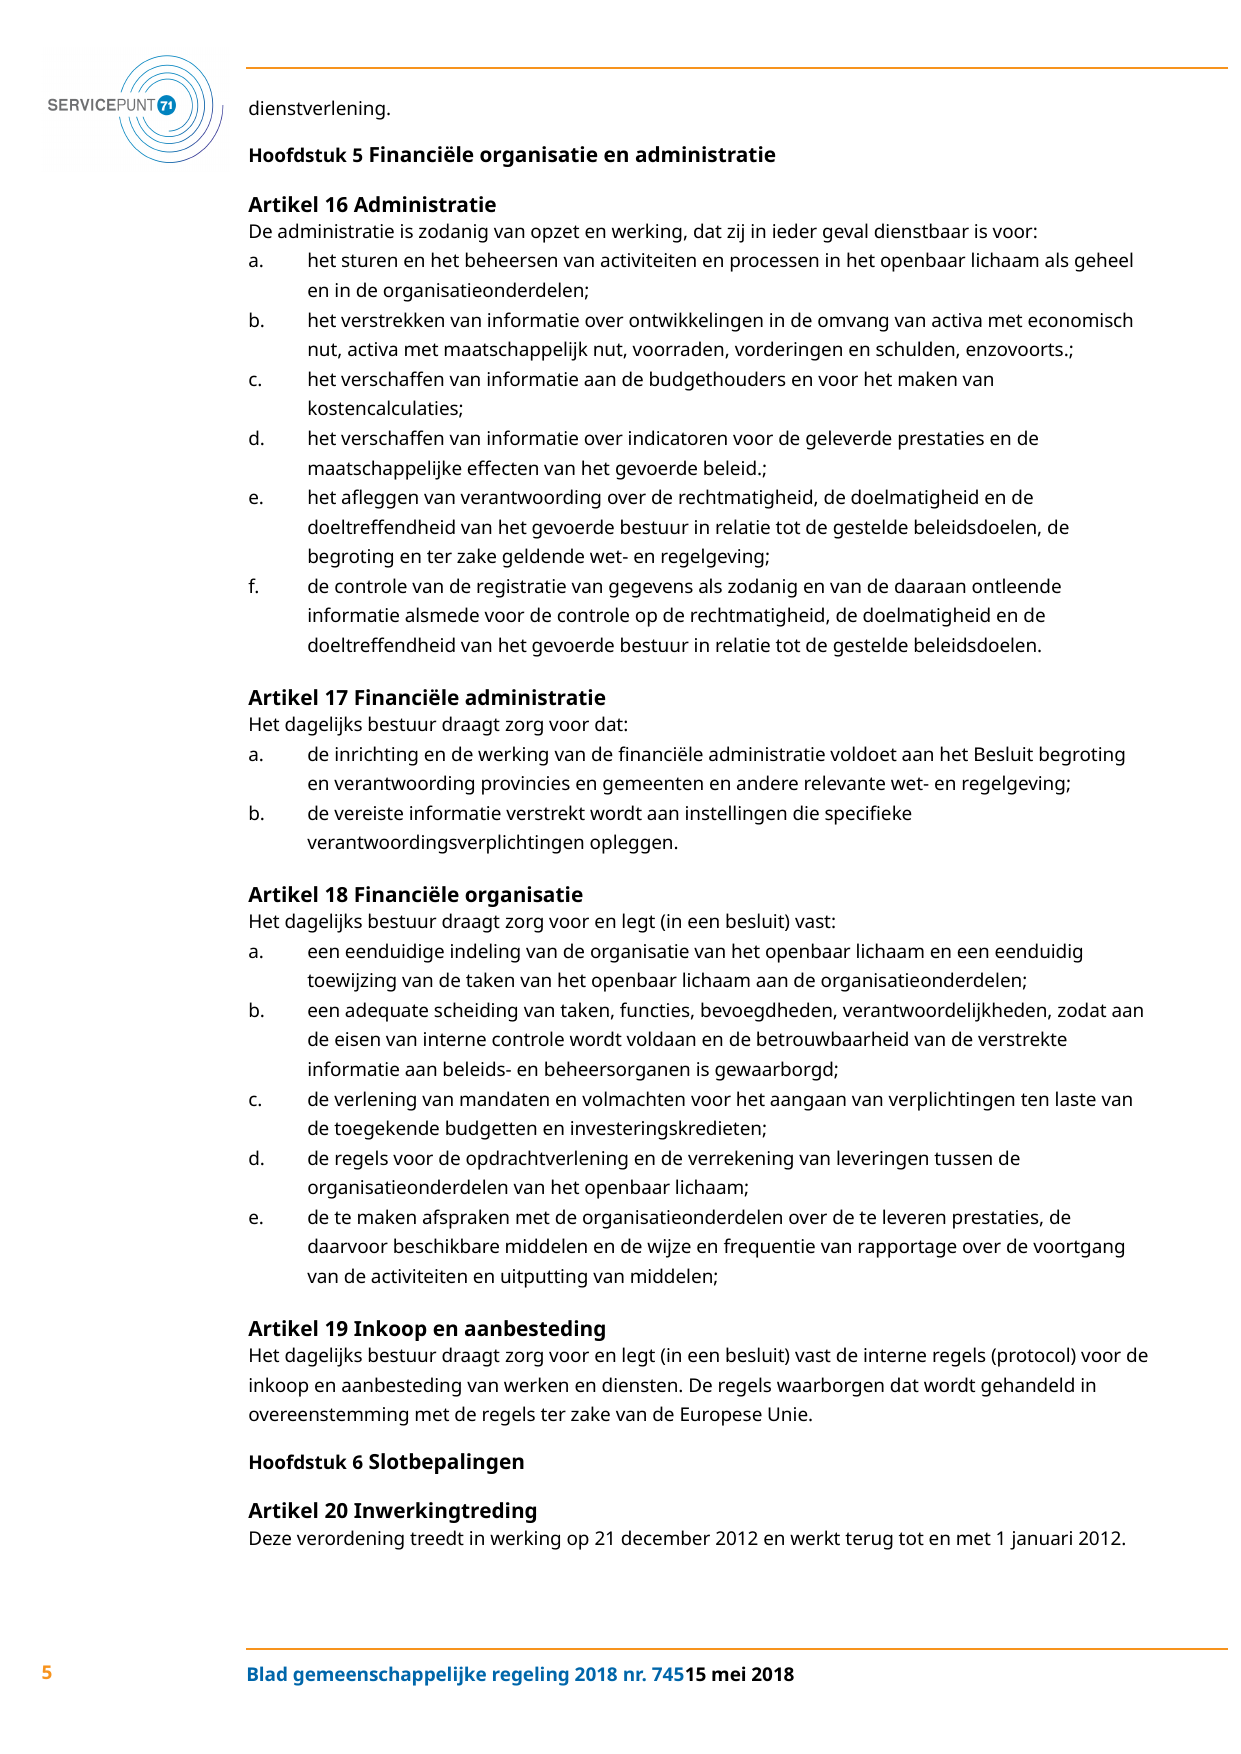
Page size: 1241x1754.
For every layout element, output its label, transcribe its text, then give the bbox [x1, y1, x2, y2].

text Artikel 17 Financiële administratie [248, 683, 1152, 711]
text dienstverlening. [248, 95, 1152, 121]
text Artikel 19 Inkoop en aanbesteding [248, 1314, 1152, 1342]
list de regels voor de opdrachtverlening en de verrekening van leveringen tussen de organisatieonderdelen van het openbaar lichaam; [248, 1145, 1152, 1200]
list de vereiste informatie verstrekt wordt aan instellingen die specifieke verantwoordingsverplichtingen opleggen. [248, 800, 1152, 855]
text Deze verordening treedt in werking op 21 december 2012 en werkt terug tot en met 1 januari 2012. [248, 1525, 1152, 1550]
text Artikel 16 Administratie [248, 190, 1152, 218]
list de controle van de registratie van gegevens als zodanig en van de daaraan ontleende informatie alsmede voor de controle op de rechtmatigheid, de doelmatigheid en de doeltreffendheid van het gevoerde bestuur in relatie tot de gestelde beleidsdoelen. [248, 573, 1152, 658]
text De administratie is zodanig van opzet en werking, dat zij in ieder geval dienstbaar is voor: [248, 218, 1152, 244]
picture [41, 47, 231, 172]
text Hoofdstuk 6 Slotbepalingen [248, 1447, 1152, 1475]
text Het dagelijks bestuur draagt zorg voor en legt (in een besluit) vast: [248, 908, 1152, 934]
list het verschaffen van informatie over indicatoren voor de geleverde prestaties en de maatschappelijke effecten van het gevoerde beleid.; [248, 425, 1152, 481]
text Artikel 20 Inwerkingtreding [248, 1496, 1152, 1525]
text Het dagelijks bestuur draagt zorg voor dat: [248, 711, 1152, 737]
list een adequate scheiding van taken, functies, bevoegdheden, verantwoordelijkheden, zodat aan de eisen van interne controle wordt voldaan en de betrouwbaarheid van de verstrekte informatie aan beleids- en beheersorganen is gewaarborgd; [248, 997, 1152, 1082]
list het sturen en het beheersen van activiteiten en processen in het openbaar lichaam als geheel en in de organisatieonderdelen; [248, 248, 1152, 303]
text Artikel 18 Financiële organisatie [248, 880, 1152, 908]
list de te maken afspraken met de organisatieonderdelen over de te leveren prestaties, de daarvoor beschikbare middelen en de wijze en frequentie van rapportage over de voortgang van de activiteiten en uitputting van middelen; [248, 1204, 1152, 1289]
list een eenduidige indeling van de organisatie van het openbaar lichaam en een eenduidig toewijzing van de taken van het openbaar lichaam aan de organisatieonderdelen; [248, 938, 1152, 993]
list het verstrekken van informatie over ontwikkelingen in de omvang van activa met economisch nut, activa met maatschappelijk nut, voorraden, vorderingen en schulden, enzovoorts.; [248, 307, 1152, 362]
list het afleggen van verantwoording over de rechtmatigheid, de doelmatigheid en de doeltreffendheid van het gevoerde bestuur in relatie tot de gestelde beleidsdoelen, de begroting en ter zake geldende wet- en regelgeving; [248, 484, 1152, 569]
text Het dagelijks bestuur draagt zorg voor en legt (in een besluit) vast de interne regels (protocol) voor de inkoop en aanbesteding van werken en diensten. De regels waarborgen dat wordt gehandeld in overeenstemming met de regels ter zake van de Europese Unie. [248, 1342, 1152, 1427]
list het verschaffen van informatie aan de budgethouders en voor het maken van kostencalculaties; [248, 366, 1152, 421]
list de inrichting en de werking van de financiële administratie voldoet aan het Besluit begroting en verantwoording provincies en gemeenten en andere relevante wet- en regelgeving; [248, 741, 1152, 796]
text Hoofdstuk 5 Financiële organisatie en administratie [248, 140, 1152, 169]
list de verlening van mandaten en volmachten voor het aangaan van verplichtingen ten laste van de toegekende budgetten en investeringskredieten; [248, 1086, 1152, 1141]
